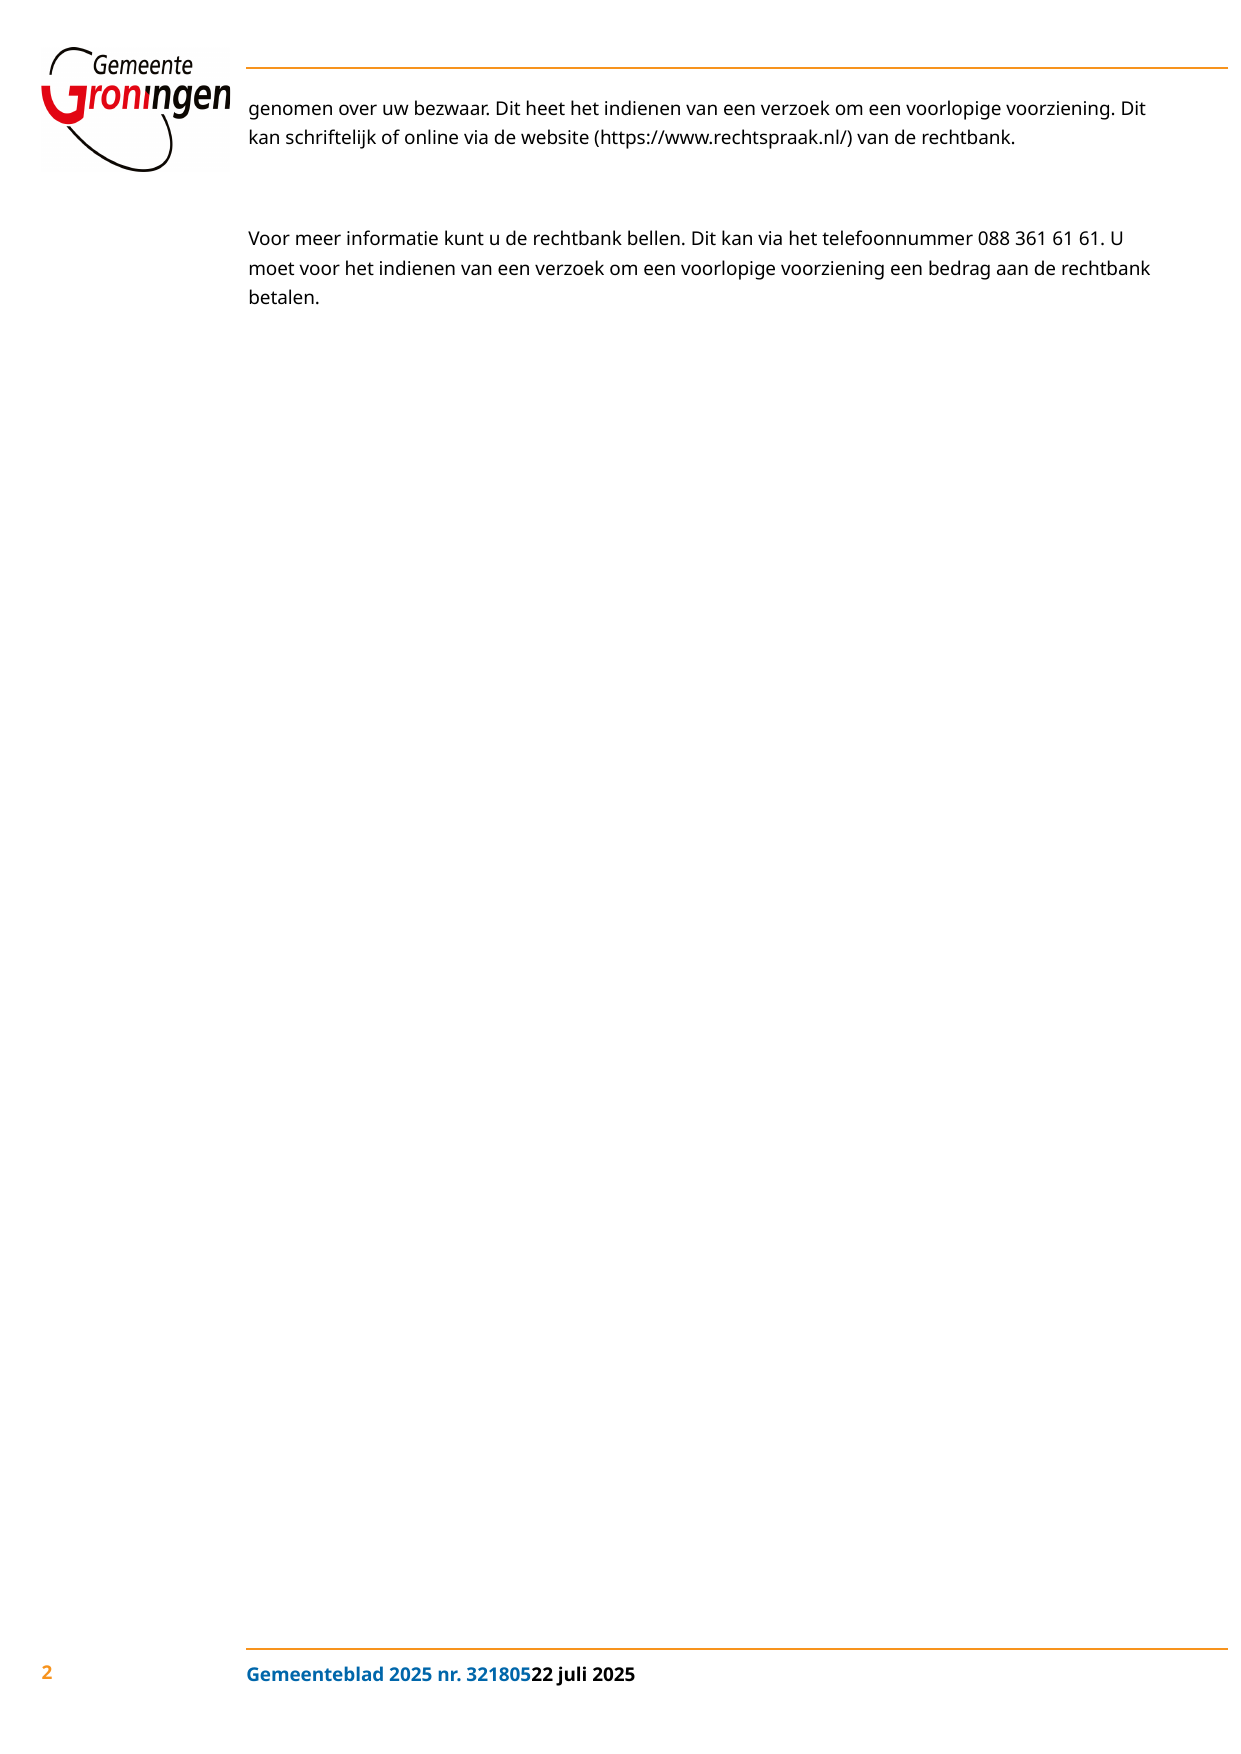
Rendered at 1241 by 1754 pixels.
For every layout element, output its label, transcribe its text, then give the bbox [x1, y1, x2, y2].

picture [41, 47, 231, 172]
text Voor meer informatie kunt u de rechtbank bellen. Dit kan via het telefoonnummer 088 361 61 61. U moet voor het indienen van een verzoek om een voorlopige voorziening een bedrag aan de rechtbank betalen. [248, 225, 1152, 310]
text genomen over uw bezwaar. Dit heet het indienen van een verzoek om een voorlopige voorziening. Dit kan schriftelijk of online via de website (https://www.rechtspraak.nl/) van de rechtbank. [248, 95, 1152, 150]
